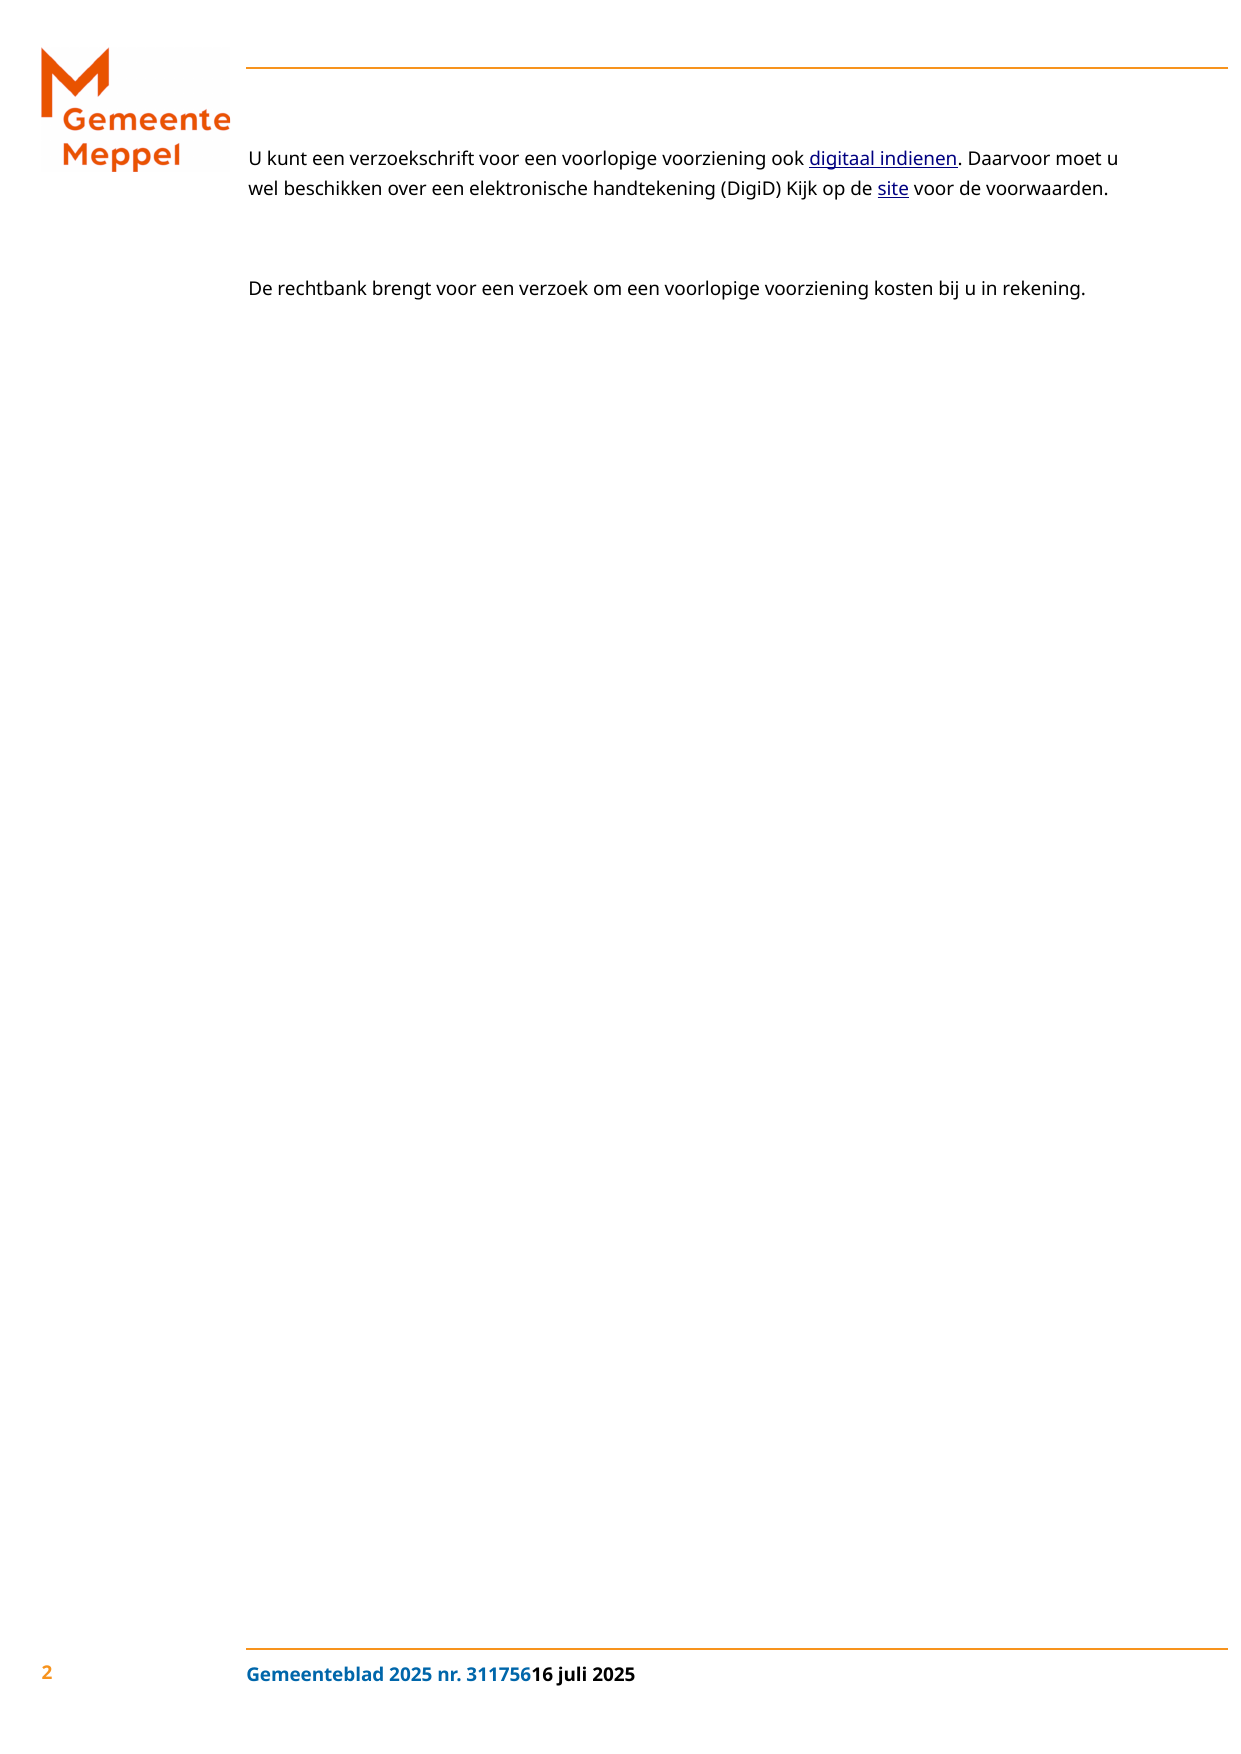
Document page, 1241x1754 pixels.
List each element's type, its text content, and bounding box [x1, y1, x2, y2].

text U kunt een verzoekschrift voor een voorlopige voorziening ook digitaal indienen. Daarvoor moet u wel beschikken over een elektronische handtekening (DigiD) Kijk op de site voor de voorwaarden. [248, 145, 1152, 201]
text De rechtbank brengt voor een verzoek om een voorlopige voorziening kosten bij u in rekening. [248, 276, 1152, 301]
picture [41, 47, 231, 172]
